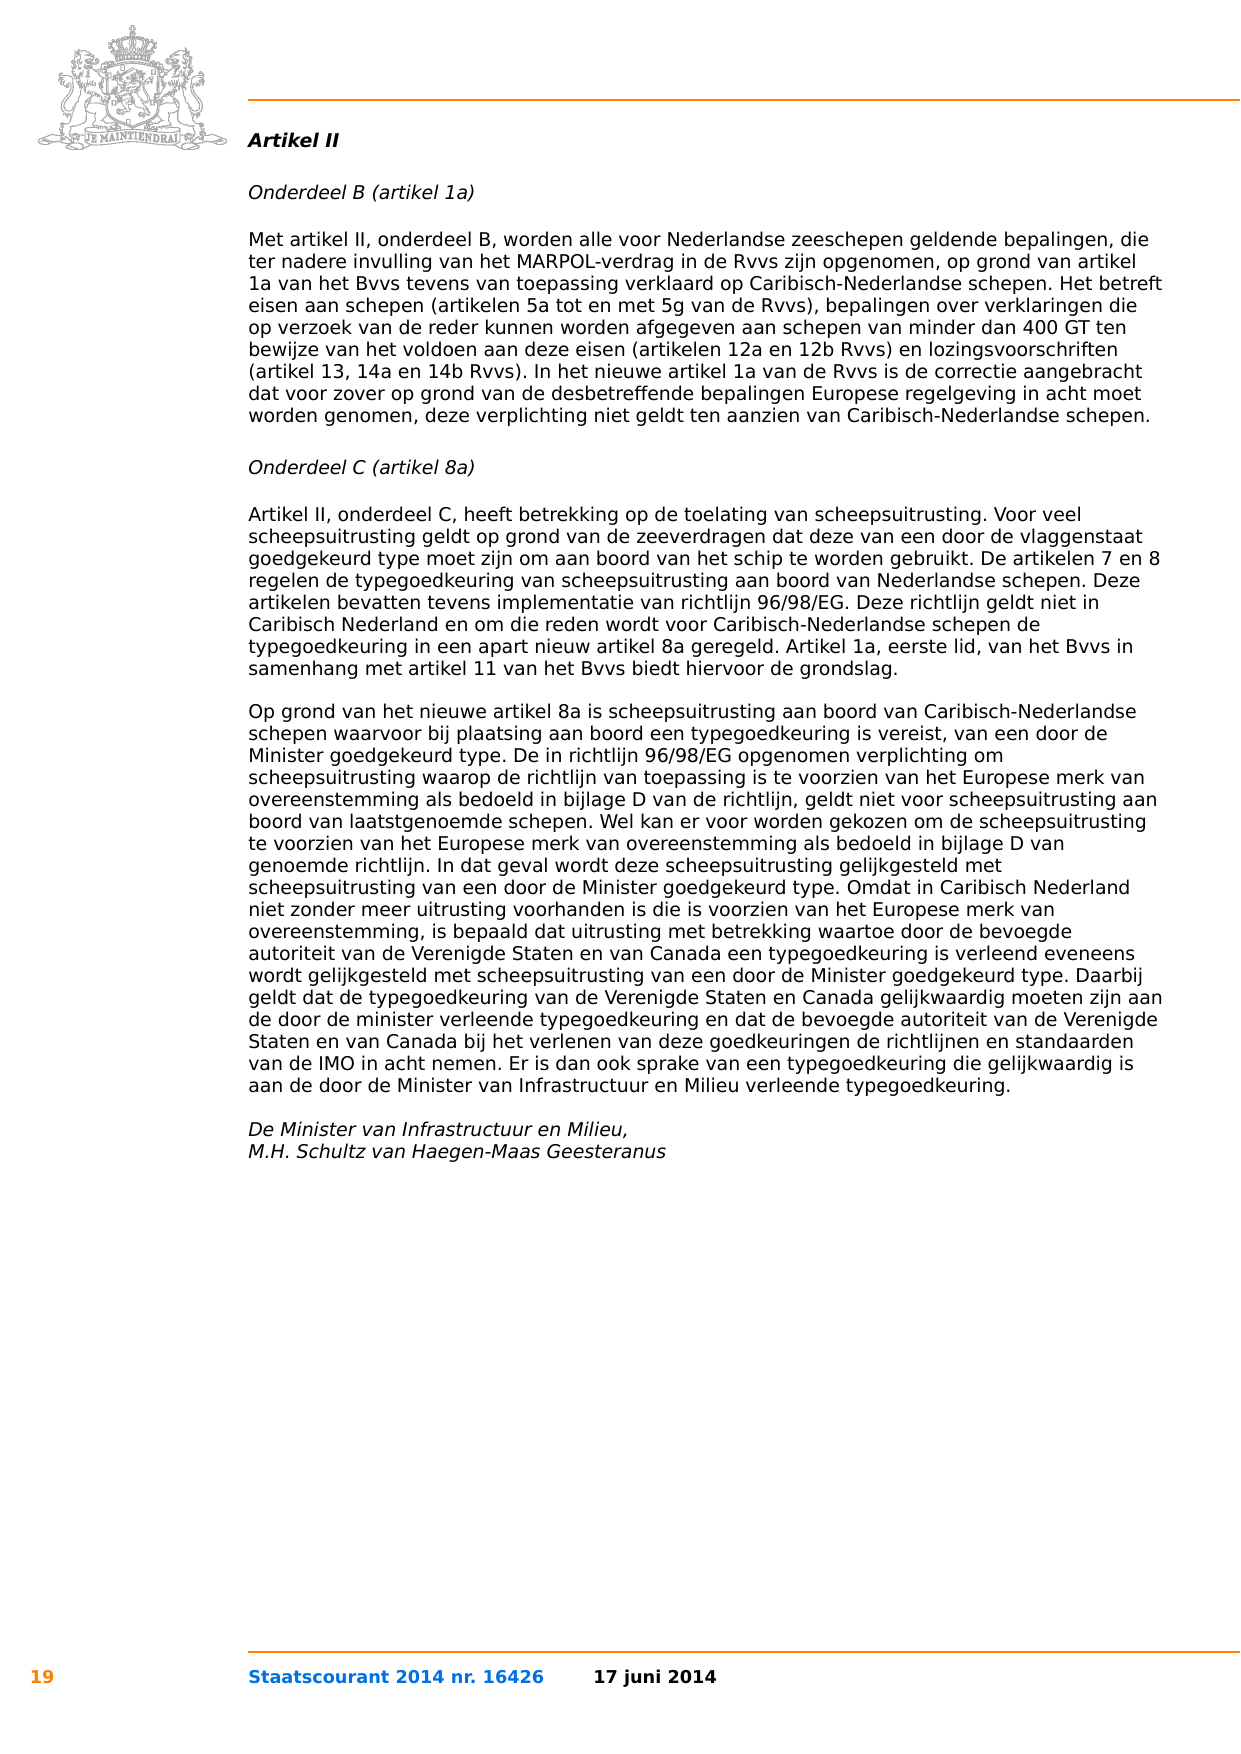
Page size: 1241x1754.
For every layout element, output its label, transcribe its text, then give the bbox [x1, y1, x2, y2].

text Artikel II, onderdeel C, heeft betrekking op de toelating van scheepsuitrusting. Voor veel scheepsuitrusting geldt op grond van de zeeverdragen dat deze van een door de vlaggenstaat goedgekeurd type moet zijn om aan boord van het schip te worden gebruikt. De artikelen 7 en 8 regelen de typegoedkeuring van scheepsuitrusting aan boord van Nederlandse schepen. Deze artikelen bevatten tevens implementatie van richtlijn 96/98/EG. Deze richtlijn geldt niet in Caribisch Nederland en om die reden wordt voor Caribisch-Nederlandse schepen de typegoedkeuring in een apart nieuw artikel 8a geregeld. Artikel 1a, eerste lid, van het Bvvs in samenhang met artikel 11 van het Bvvs biedt hiervoor de grondslag. [248, 504, 1163, 679]
text De Minister van Infrastructuur en Milieu, M.H. Schultz van Haegen-Maas Geesteranus [248, 1119, 1163, 1163]
text Met artikel II, onderdeel B, worden alle voor Nederlandse zeeschepen geldende bepalingen, die ter nadere invulling van het MARPOL-verdrag in de Rvvs zijn opgenomen, op grond van artikel 1a van het Bvvs tevens van toepassing verklaard op Caribisch-Nederlandse schepen. Het betreft eisen aan schepen (artikelen 5a tot en met 5g van de Rvvs), bepalingen over verklaringen die op verzoek van de reder kunnen worden afgegeven aan schepen van minder dan 400 GT ten bewijze van het voldoen aan deze eisen (artikelen 12a en 12b Rvvs) en lozingsvoorschriften (artikel 13, 14a en 14b Rvvs). In het nieuwe artikel 1a van de Rvvs is de correctie aangebracht dat voor zover op grond van de desbetreffende bepalingen Europese regelgeving in acht moet worden genomen, deze verplichting niet geldt ten aanzien van Caribisch-Nederlandse schepen. [248, 229, 1163, 427]
subtitle Onderdeel C (artikel 8a) [248, 457, 1163, 479]
subtitle Artikel II [248, 130, 1163, 152]
subtitle Onderdeel B (artikel 1a) [248, 182, 1163, 204]
text Op grond van het nieuwe artikel 8a is scheepsuitrusting aan boord van Caribisch-Nederlandse schepen waarvoor bij plaatsing aan boord een typegoedkeuring is vereist, van een door de Minister goedgekeurd type. De in richtlijn 96/98/EG opgenomen verplichting om scheepsuitrusting waarop de richtlijn van toepassing is te voorzien van het Europese merk van overeenstemming als bedoeld in bijlage D van de richtlijn, geldt niet voor scheepsuitrusting aan boord van laatstgenoemde schepen. Wel kan er voor worden gekozen om de scheepsuitrusting te voorzien van het Europese merk van overeenstemming als bedoeld in bijlage D van genoemde richtlijn. In dat geval wordt deze scheepsuitrusting gelijkgesteld met scheepsuitrusting van een door de Minister goedgekeurd type. Omdat in Caribisch Nederland niet zonder meer uitrusting voorhanden is die is voorzien van het Europese merk van overeenstemming, is bepaald dat uitrusting met betrekking waartoe door de bevoegde autoriteit van de Verenigde Staten en van Canada een typegoedkeuring is verleend eveneens wordt gelijkgesteld met scheepsuitrusting van een door de Minister goedgekeurd type. Daarbij geldt dat de typegoedkeuring van de Verenigde Staten en Canada gelijkwaardig moeten zijn aan de door de minister verleende typegoedkeuring en dat de bevoegde autoriteit van de Verenigde Staten en van Canada bij het verlenen van deze goedkeuringen de richtlijnen en standaarden van de IMO in acht nemen. Er is dan ook sprake van een typegoedkeuring die gelijkwaardig is aan de door de Minister van Infrastructuur en Milieu verleende typegoedkeuring. [248, 701, 1163, 1097]
picture [38, 25, 227, 150]
